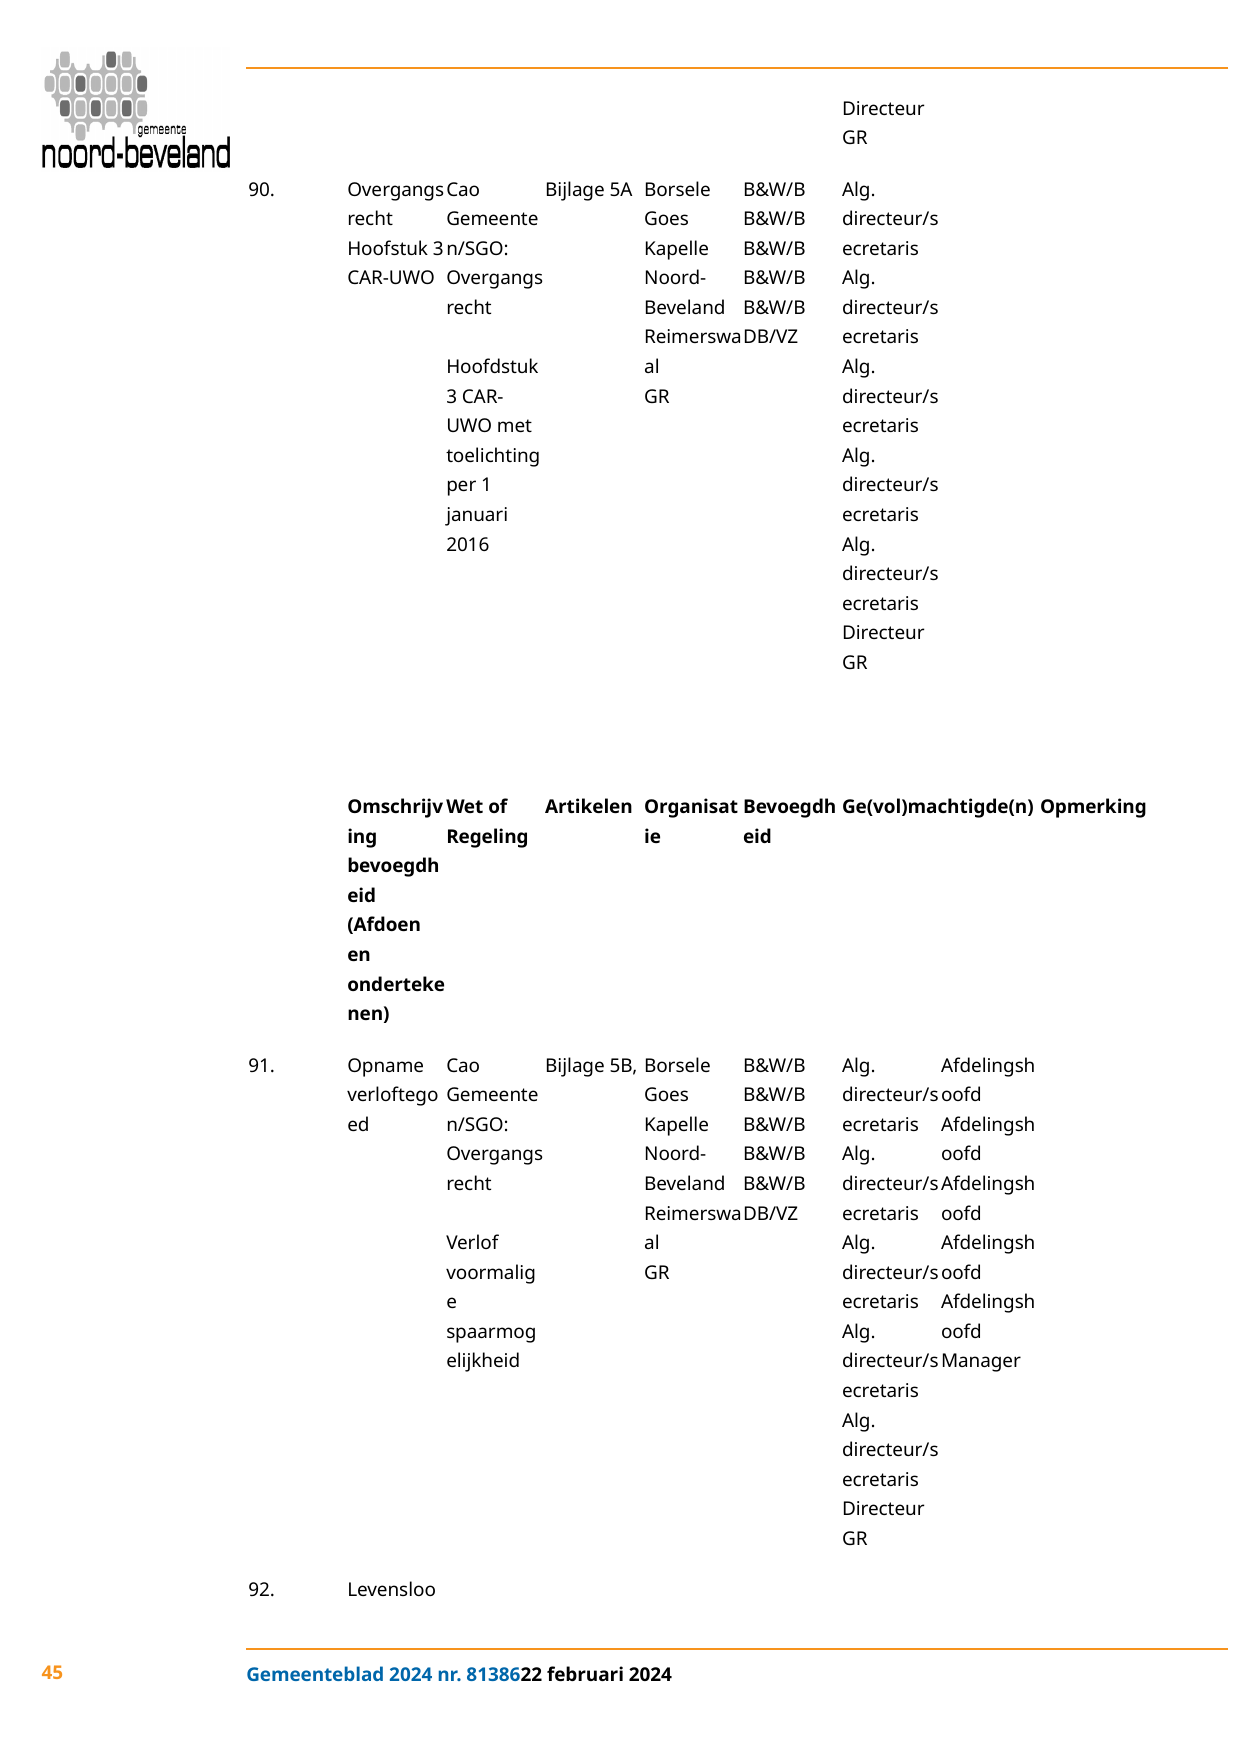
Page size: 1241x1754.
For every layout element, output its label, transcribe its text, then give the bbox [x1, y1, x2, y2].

table_cell Ge(vol)machtigde(n) [842, 793, 1040, 1026]
table_cell 91. [248, 1052, 347, 1551]
table_cell Organisatie [644, 793, 743, 1026]
table_cell B&W/B B&W/B B&W/B B&W/B B&W/B DB/VZ [743, 1052, 842, 1551]
table_cell [446, 1026, 545, 1052]
table_cell Wet of Regeling [446, 793, 545, 1026]
table_cell Opmerking [1040, 793, 1152, 1026]
table_cell Overgangsrecht Hoofstuk 3 CAR-UWO [347, 176, 446, 793]
table_cell [248, 793, 347, 1026]
table_cell Bijlage 5B, [545, 1052, 644, 1551]
table_cell [347, 95, 446, 150]
table_cell [248, 150, 347, 176]
table_cell [1040, 1052, 1152, 1551]
table_cell [644, 1577, 743, 1602]
table_cell 92. [248, 1577, 347, 1602]
table_cell Levensloo [347, 1577, 446, 1602]
table_cell [743, 95, 842, 150]
table_cell [941, 95, 1040, 150]
table_cell Alg. directeur/secretaris Alg. directeur/secretaris Alg. directeur/secretaris Alg. directeur/secretaris Alg. directeur/secretaris Directeur GR [842, 176, 941, 793]
table_cell Directeur GR [842, 95, 941, 150]
table_cell Cao Gemeenten/SGO: Overgangsrecht Hoofdstuk 3 CAR-UWO met toelichting per 1 januari 2016 [446, 176, 545, 793]
table_cell [248, 1026, 347, 1052]
table_cell Artikelen [545, 793, 644, 1026]
table_cell [1040, 150, 1152, 176]
table_cell Afdelingshoofd Afdelingshoofd Afdelingshoofd Afdelingshoofd Afdelingshoofd Manager [941, 1052, 1040, 1551]
table_cell [446, 1577, 545, 1602]
table_cell 90. [248, 176, 347, 793]
table_cell Omschrijving bevoegdheid (Afdoen en ondertekenen) [347, 793, 446, 1026]
table_cell [545, 95, 644, 150]
table_cell [248, 95, 347, 150]
table_cell [1040, 1026, 1152, 1052]
table_cell Bevoegdheid [743, 793, 842, 1026]
table_cell [941, 150, 1040, 176]
table_cell [1040, 1551, 1152, 1577]
table_cell [248, 1551, 347, 1577]
table_cell [347, 1551, 446, 1577]
table_cell [1040, 95, 1152, 150]
table_cell [941, 176, 1040, 793]
table_cell [842, 150, 941, 176]
table_cell [1040, 1577, 1152, 1602]
table_cell Opname verloftegoed [347, 1052, 446, 1551]
table_cell [446, 1551, 545, 1577]
table_cell Borsele Goes Kapelle Noord-Beveland Reimerswaal GR [644, 1052, 743, 1551]
table_cell [644, 95, 743, 150]
table_cell [644, 150, 743, 176]
table_cell [347, 1026, 446, 1052]
table_cell [644, 1026, 743, 1052]
table_cell Alg. directeur/secretaris Alg. directeur/secretaris Alg. directeur/secretaris Alg. directeur/secretaris Alg. directeur/secretaris Directeur GR [842, 1052, 941, 1551]
table_cell [842, 1577, 941, 1602]
table_cell [347, 150, 446, 176]
picture [41, 47, 231, 172]
table_cell [743, 1551, 842, 1577]
table_cell [941, 1577, 1040, 1602]
table_cell [644, 1551, 743, 1577]
table_cell [743, 150, 842, 176]
table_cell Borsele Goes Kapelle Noord-Beveland Reimerswaal GR [644, 176, 743, 793]
table_cell [545, 1551, 644, 1577]
table_cell [545, 1026, 644, 1052]
table_cell [842, 1026, 941, 1052]
table_cell [1040, 176, 1152, 793]
table_cell [545, 1577, 644, 1602]
table_cell [743, 1577, 842, 1602]
table_cell [941, 1551, 1040, 1577]
table_cell Cao Gemeenten/SGO: Overgangsrecht Verlof voormalige spaarmogelijkheid [446, 1052, 545, 1551]
table_cell B&W/B B&W/B B&W/B B&W/B B&W/B DB/VZ [743, 176, 842, 793]
table_cell [743, 1026, 842, 1052]
table_cell [545, 150, 644, 176]
table_cell [446, 150, 545, 176]
table_cell [446, 95, 545, 150]
table_cell [941, 1026, 1040, 1052]
table_cell [842, 1551, 941, 1577]
table_cell Bijlage 5A [545, 176, 644, 793]
